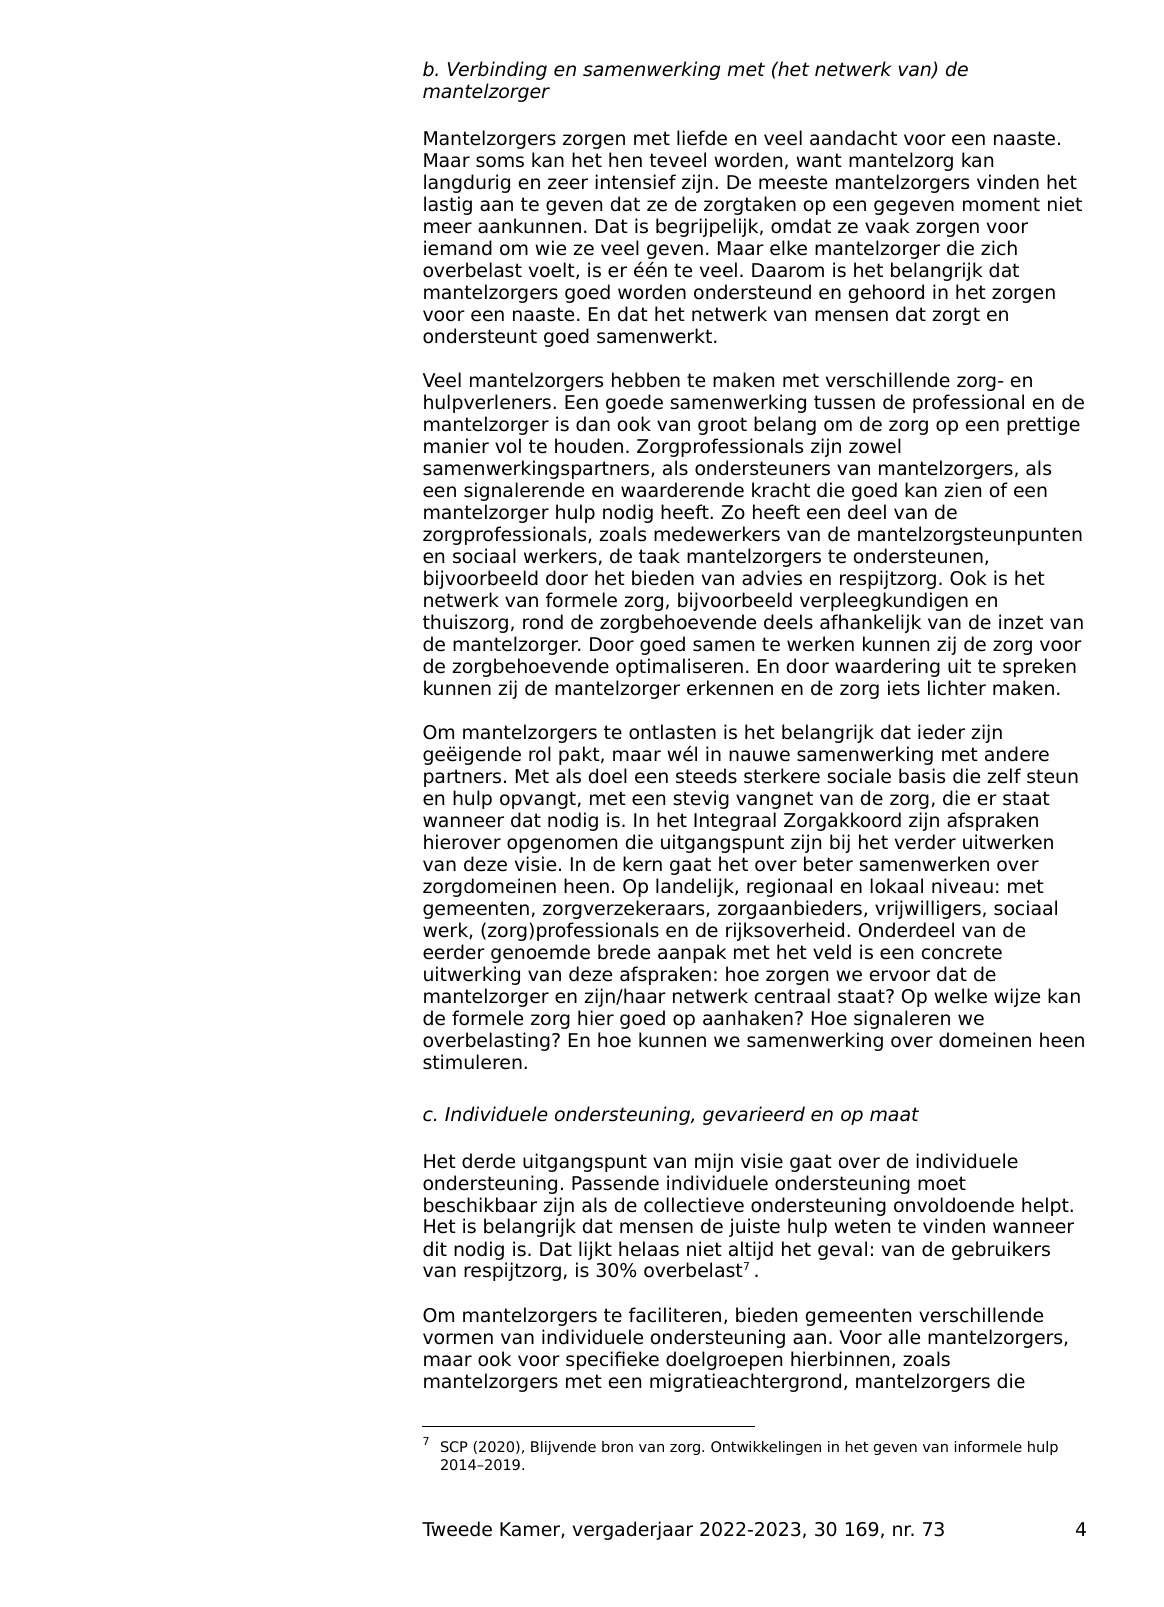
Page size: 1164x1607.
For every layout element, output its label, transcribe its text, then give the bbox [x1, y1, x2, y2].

text Mantelzorgers zorgen met liefde en veel aandacht voor een naaste. Maar soms kan het hen teveel worden, want mantelzorg kan langdurig en zeer intensief zijn. De meeste mantelzorgers vinden het lastig aan te geven dat ze de zorgtaken op een gegeven moment niet meer aankunnen. Dat is begrijpelijk, omdat ze vaak zorgen voor iemand om wie ze veel geven. Maar elke mantelzorger die zich overbelast voelt, is er één te veel. Daarom is het belangrijk dat mantelzorgers goed worden ondersteund en gehoord in het zorgen voor een naaste. En dat het netwerk van mensen dat zorgt en ondersteunt goed samenwerkt. [422, 128, 1087, 348]
subtitle c. Individuele ondersteuning, gevarieerd en op maat [422, 1103, 1087, 1126]
text Om mantelzorgers te ontlasten is het belangrijk dat ieder zijn geëigende rol pakt, maar wél in nauwe samenwerking met andere partners. Met als doel een steeds sterkere sociale basis die zelf steun en hulp opvangt, met een stevig vangnet van de zorg, die er staat wanneer dat nodig is. In het Integraal Zorgakkoord zijn afspraken hierover opgenomen die uitgangspunt zijn bij het verder uitwerken van deze visie. In de kern gaat het over beter samenwerken over zorgdomeinen heen. Op landelijk, regionaal en lokaal niveau: met gemeenten, zorgverzekeraars, zorgaanbieders, vrijwilligers, sociaal werk, (zorg)professionals en de rijksoverheid. Onderdeel van de eerder genoemde brede aanpak met het veld is een concrete uitwerking van deze afspraken: hoe zorgen we ervoor dat de mantelzorger en zijn/haar netwerk centraal staat? Op welke wijze kan de formele zorg hier goed op aanhaken? Hoe signaleren we overbelasting? En hoe kunnen we samenwerking over domeinen heen stimuleren. [422, 722, 1087, 1073]
text SCP (2020), Blijvende bron van zorg. Ontwikkelingen in het geven van informele hulp 2014–2019. [422, 1435, 1087, 1474]
text Om mantelzorgers te faciliteren, bieden gemeenten verschillende vormen van individuele ondersteuning aan. Voor alle mantelzorgers, maar ook voor specifieke doelgroepen hierbinnen, zoals mantelzorgers met een migratieachtergrond, mantelzorgers die [422, 1304, 1087, 1392]
subtitle b. Verbinding en samenwerking met (het netwerk van) de mantelzorger [422, 59, 1087, 103]
text Het derde uitgangspunt van mijn visie gaat over de individuele ondersteuning. Passende individuele ondersteuning moet beschikbaar zijn als de collectieve ondersteuning onvoldoende helpt. Het is belangrijk dat mensen de juiste hulp weten te vinden wanneer dit nodig is. Dat lijkt helaas niet altijd het geval: van de gebruikers van respijtzorg, is 30% overbelast. [422, 1151, 1087, 1282]
text Veel mantelzorgers hebben te maken met verschillende zorg- en hulpverleners. Een goede samenwerking tussen de professional en de mantelzorger is dan ook van groot belang om de zorg op een prettige manier vol te houden. Zorgprofessionals zijn zowel samenwerkingspartners, als ondersteuners van mantelzorgers, als een signalerende en waarderende kracht die goed kan zien of een mantelzorger hulp nodig heeft. Zo heeft een deel van de zorgprofessionals, zoals medewerkers van de mantelzorgsteunpunten en sociaal werkers, de taak mantelzorgers te ondersteunen, bijvoorbeeld door het bieden van advies en respijtzorg. Ook is het netwerk van formele zorg, bijvoorbeeld verpleegkundigen en thuiszorg, rond de zorgbehoevende deels afhankelijk van de inzet van de mantelzorger. Door goed samen te werken kunnen zij de zorg voor de zorgbehoevende optimaliseren. En door waardering uit te spreken kunnen zij de mantelzorger erkennen en de zorg iets lichter maken. [422, 370, 1087, 700]
